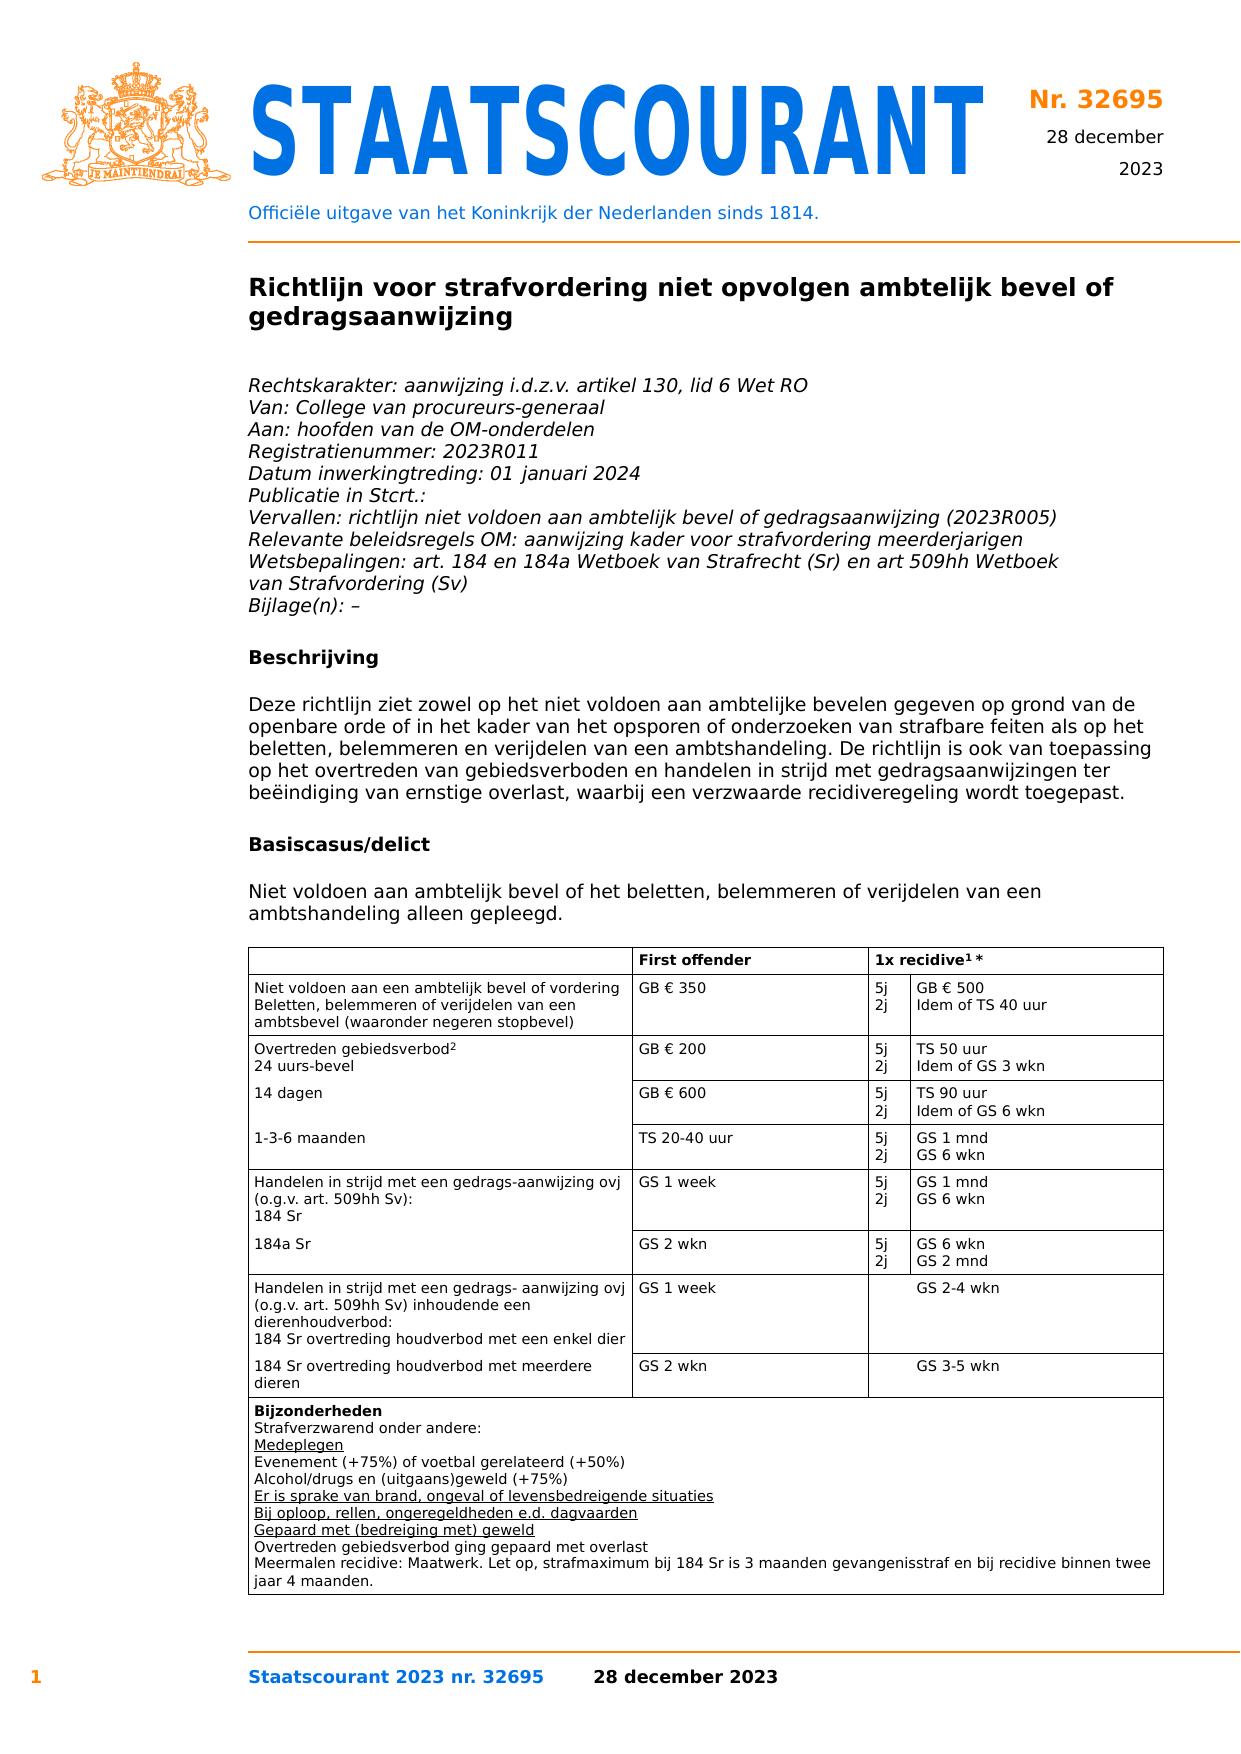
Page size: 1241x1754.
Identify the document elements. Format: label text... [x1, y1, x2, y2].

table_cell 5j 2j [869, 1036, 910, 1080]
table_cell GS 3-5 wkn [911, 1354, 1163, 1397]
table_cell 28 december [998, 121, 1240, 153]
text Registratienummer: 2023R011 [248, 441, 1163, 463]
table_cell Officiële uitgave van het Koninkrijk der Nederlanden sinds 1814. [248, 203, 1240, 241]
table_cell 5j 2j [869, 1125, 910, 1168]
table_cell Handelen in strijd met een gedrags- aanwijzing ovj (o.g.v. art. 509hh Sv) inhoudende een dierenhoudverbod: 184 Sr overtreding houdverbod met een enkel dier [249, 1275, 632, 1352]
table_cell GB € 600 [633, 1081, 868, 1124]
text Datum inwerkingtreding: 01 januari 2024 [248, 463, 1163, 485]
text Vervallen: richtlijn niet voldoen aan ambtelijk bevel of gedragsaanwijzing (2023R005) [248, 507, 1163, 529]
table_cell GS 2-4 wkn [911, 1275, 1163, 1352]
table_cell Niet voldoen aan een ambtelijk bevel of vordering Beletten, belemmeren of verijdelen van een ambtsbevel (waaronder negeren stopbevel) [249, 975, 632, 1035]
table_header Nr. 32695 [998, 62, 1240, 121]
table_cell Bijzonderheden Strafverzwarend onder andere: Medeplegen Evenement (+75%) of voetbal gerelateerd (+50%) Alcohol/drugs en (uitgaans)geweld (+75%) Er is sprake van brand, ongeval of levensbedreigende situaties Bij oploop, rellen, ongeregeldheden e.d. dagvaarden Gepaard met (bedreiging met) geweld Overtreden gebiedsverbod ging gepaard met overlast Meermalen recidive: Maatwerk. Let op, strafmaximum bij 184 Sr is 3 maanden gevangenisstraf en bij recidive binnen twee jaar 4 maanden. [249, 1398, 1163, 1594]
table_cell TS 20-40 uur [633, 1125, 868, 1168]
table_cell TS 50 uur Idem of GS 3 wkn [911, 1036, 1163, 1080]
table_header STAATSCOURANT [248, 62, 998, 203]
table_cell 2023 [998, 153, 1240, 203]
table_cell 184 Sr overtreding houdverbod met meerdere dieren [249, 1353, 632, 1397]
table_cell 184a Sr [249, 1230, 632, 1274]
table_cell GS 1 mnd GS 6 wkn [911, 1125, 1163, 1168]
table_cell Handelen in strijd met een gedrags-aanwijzing ovj (o.g.v. art. 509hh Sv): 184 Sr [249, 1170, 632, 1230]
table_cell 5j 2j [869, 1081, 910, 1124]
picture [41, 62, 231, 186]
table_header [25, 62, 248, 241]
table_cell [869, 1354, 911, 1397]
table_header 1x recidive1* [869, 948, 1163, 974]
table_cell GS 1 week [633, 1170, 868, 1230]
table_cell Overtreden gebiedsverbod2 24 uurs-bevel [249, 1036, 632, 1080]
text Aan: hoofden van de OM-onderdelen [248, 419, 1163, 441]
table_cell 5j 2j [869, 1170, 910, 1230]
table_header [249, 948, 632, 974]
text Rechtskarakter: aanwijzing i.d.z.v. artikel 130, lid 6 Wet RO [248, 375, 1163, 397]
subtitle Basiscasus/delict [248, 834, 1163, 856]
text Relevante beleidsregels OM: aanwijzing kader voor strafvordering meerderjarigen [248, 529, 1163, 551]
table_cell GS 2 wkn [633, 1354, 868, 1397]
text Niet voldoen aan ambtelijk bevel of het beletten, belemmeren of verijdelen van een ambtshandeling alleen gepleegd. [248, 881, 1163, 925]
table_cell GB € 200 [633, 1036, 868, 1080]
table_cell TS 90 uur Idem of GS 6 wkn [911, 1081, 1163, 1124]
text Bijlage(n): – [248, 595, 1163, 617]
text Publicatie in Stcrt.: [248, 485, 1163, 507]
table_cell 5j 2j [869, 975, 910, 1035]
table_cell GS 1 week [633, 1275, 868, 1352]
table_header First offender [633, 948, 868, 974]
table_cell GB € 350 [633, 975, 868, 1035]
text Wetsbepalingen: art. 184 en 184a Wetboek van Strafrecht (Sr) en art 509hh Wetboek [248, 551, 1163, 573]
table_cell GS 6 wkn GS 2 mnd [911, 1231, 1163, 1274]
table_cell GB € 500 Idem of TS 40 uur [911, 975, 1163, 1035]
text Van: College van procureurs-generaal [248, 397, 1163, 419]
subtitle Richtlijn voor strafvordering niet opvolgen ambtelijk bevel of gedragsaanwijzing [248, 273, 1163, 331]
table_cell 14 dagen [249, 1080, 632, 1124]
table_cell 5j 2j [869, 1231, 910, 1274]
text Deze richtlijn ziet zowel op het niet voldoen aan ambtelijke bevelen gegeven op grond van de openbare orde of in het kader van het opsporen of onderzoeken van strafbare feiten als op het beletten, belemmeren en verijdelen van een ambtshandeling. De richtlijn is ook van toepassing op het overtreden van gebiedsverboden en handelen in strijd met gedragsaanwijzingen ter beëindiging van ernstige overlast, waarbij een verzwaarde recidiveregeling wordt toegepast. [248, 694, 1163, 804]
table_cell GS 2 wkn [633, 1231, 868, 1274]
subtitle Beschrijving [248, 647, 1163, 669]
text van Strafvordering (Sv) [248, 573, 1163, 595]
table_cell 1-3-6 maanden [249, 1124, 632, 1168]
table_cell GS 1 mnd GS 6 wkn [911, 1170, 1163, 1230]
table_cell [869, 1275, 911, 1352]
